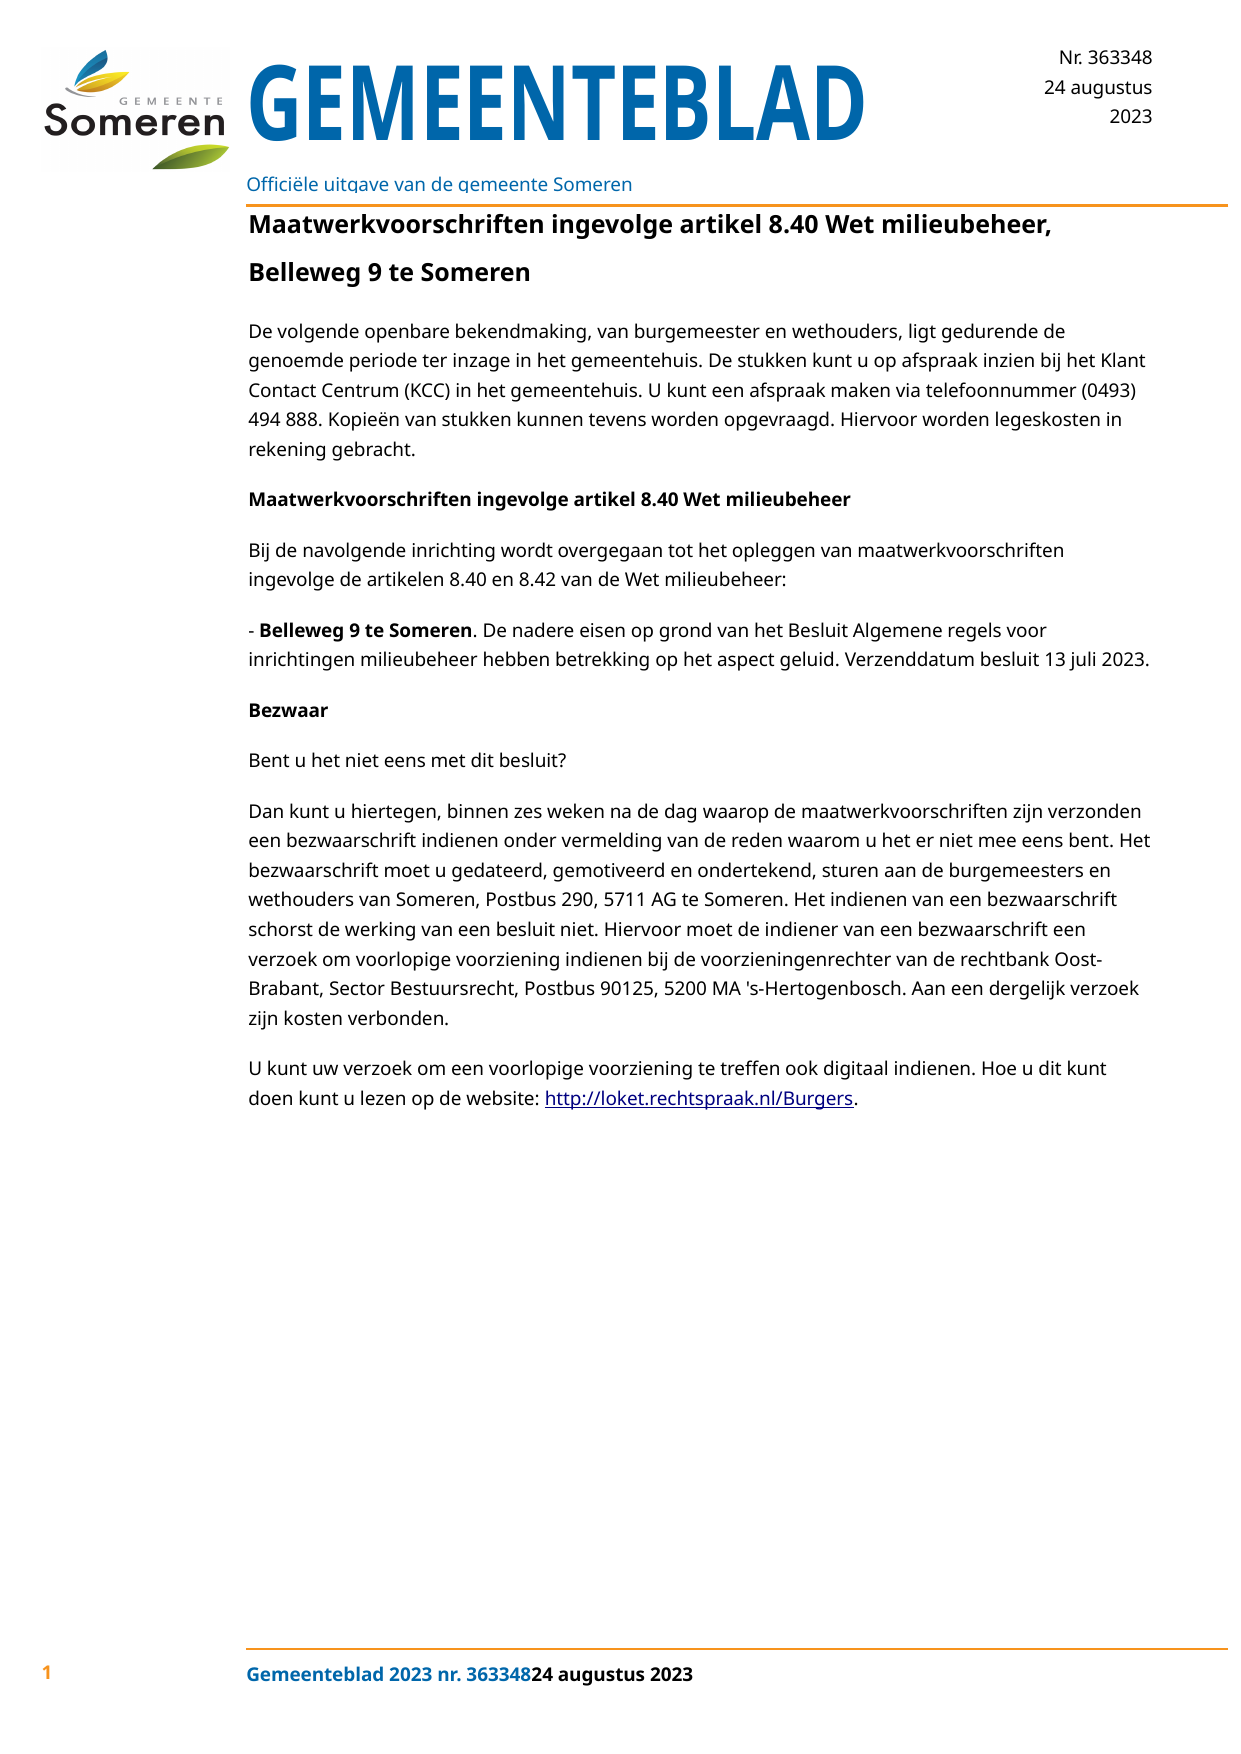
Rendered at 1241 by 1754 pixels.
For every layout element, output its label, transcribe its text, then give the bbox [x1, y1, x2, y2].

text Maatwerkvoorschriften ingevolge artikel 8.40 Wet milieubeheer [248, 487, 1152, 512]
text Dan kunt u hiertegen, binnen zes weken na de dag waarop de maatwerkvoorschriften zijn verzonden een bezwaarschrift indienen onder vermelding van de reden waarom u het er niet mee eens bent. Het bezwaarschrift moet u gedateerd, gemotiveerd en ondertekend, sturen aan de burgemeesters en wethouders van Someren, Postbus 290, 5711 AG te Someren. Het indienen van een bezwaarschrift schorst de werking van een besluit niet. Hiervoor moet de indiener van een bezwaarschrift een verzoek om voorlopige voorziening indienen bij de voorzieningenrechter van de rechtbank Oost-Brabant, Sector Bestuursrecht, Postbus 90125, 5200 MA 's-Hertogenbosch. Aan een dergelijk verzoek zijn kosten verbonden. [248, 798, 1152, 1031]
text Bezwaar [248, 697, 1152, 723]
text Bij de navolgende inrichting wordt overgegaan tot het opleggen van maatwerkvoorschriften ingevolge de artikelen 8.40 en 8.42 van de Wet milieubeheer: [248, 537, 1152, 592]
text - Belleweg 9 te Someren. De nadere eisen op grond van het Besluit Algemene regels voor inrichtingen milieubeheer hebben betrekking op het aspect geluid. Verzenddatum besluit 13 juli 2023. [248, 617, 1152, 672]
picture [41, 47, 231, 172]
text De volgende openbare bekendmaking, van burgemeester en wethouders, ligt gedurende de genoemde periode ter inzage in het gemeentehuis. De stukken kunt u op afspraak inzien bij het Klant Contact Centrum (KCC) in het gemeentehuis. U kunt een afspraak maken via telefoonnummer (0493) 494 888. Kopieën van stukken kunnen tevens worden opgevraagd. Hiervoor worden legeskosten in rekening gebracht. [248, 318, 1152, 462]
text Maatwerkvoorschriften ingevolge artikel 8.40 Wet milieubeheer, Belleweg 9 te Someren [248, 207, 1152, 288]
text U kunt uw verzoek om een voorlopige voorziening te treffen ook digitaal indienen. Hoe u dit kunt doen kunt u lezen op de website: http://loket.rechtspraak.nl/Burgers. [248, 1055, 1152, 1111]
text Bent u het niet eens met dit besluit? [248, 747, 1152, 773]
